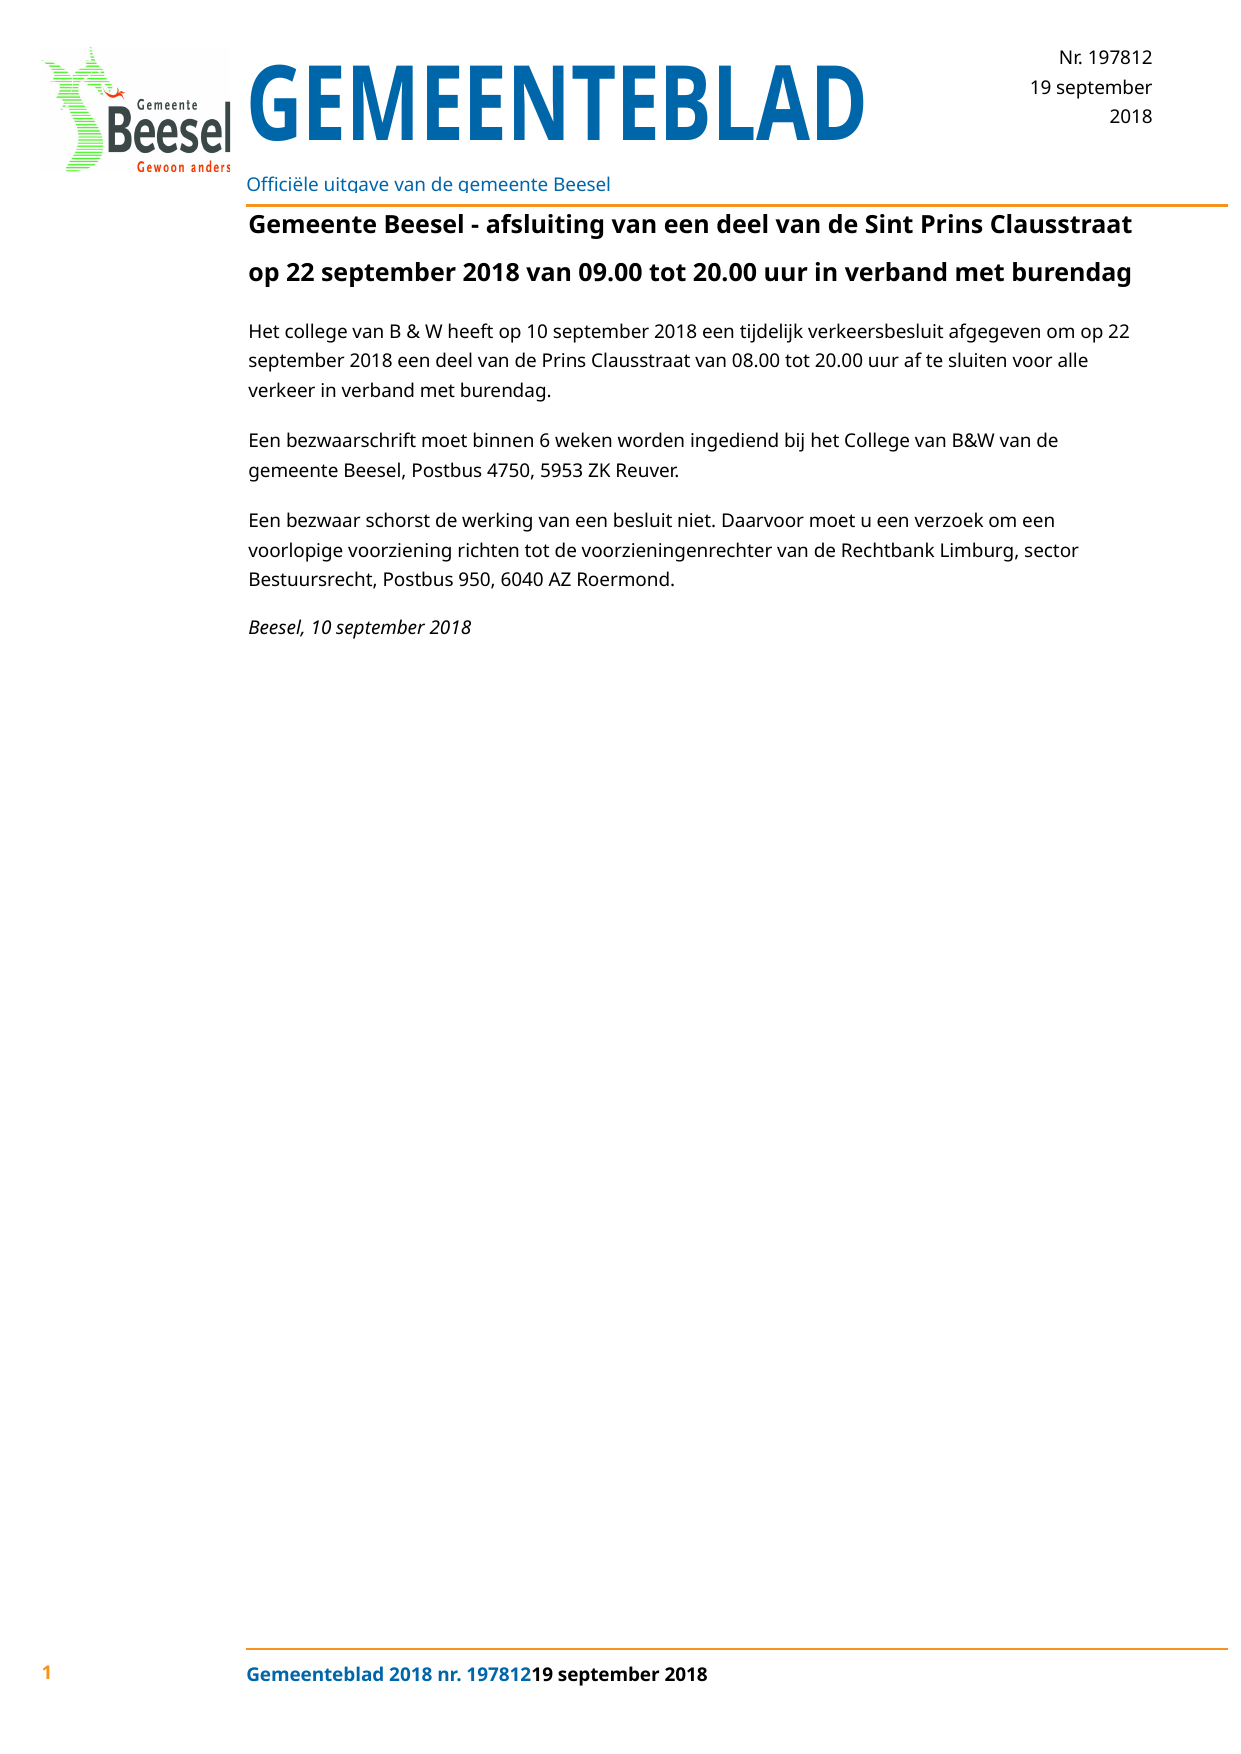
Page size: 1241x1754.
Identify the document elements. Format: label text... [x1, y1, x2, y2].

picture [41, 47, 231, 172]
text Een bezwaarschrift moet binnen 6 weken worden ingediend bij het College van B&W van de gemeente Beesel, Postbus 4750, 5953 ZK Reuver. [248, 427, 1152, 483]
text Een bezwaar schorst de werking van een besluit niet. Daarvoor moet u een verzoek om een voorlopige voorziening richten tot de voorzieningenrechter van de Rechtbank Limburg, sector Bestuursrecht, Postbus 950, 6040 AZ Roermond. [248, 507, 1152, 592]
text Het college van B & W heeft op 10 september 2018 een tijdelijk verkeersbesluit afgegeven om op 22 september 2018 een deel van de Prins Clausstraat van 08.00 tot 20.00 uur af te sluiten voor alle verkeer in verband met burendag. [248, 318, 1152, 403]
text Gemeente Beesel - afsluiting van een deel van de Sint Prins Clausstraat op 22 september 2018 van 09.00 tot 20.00 uur in verband met burendag [248, 207, 1152, 288]
text Beesel, 10 september 2018 [248, 614, 1152, 640]
